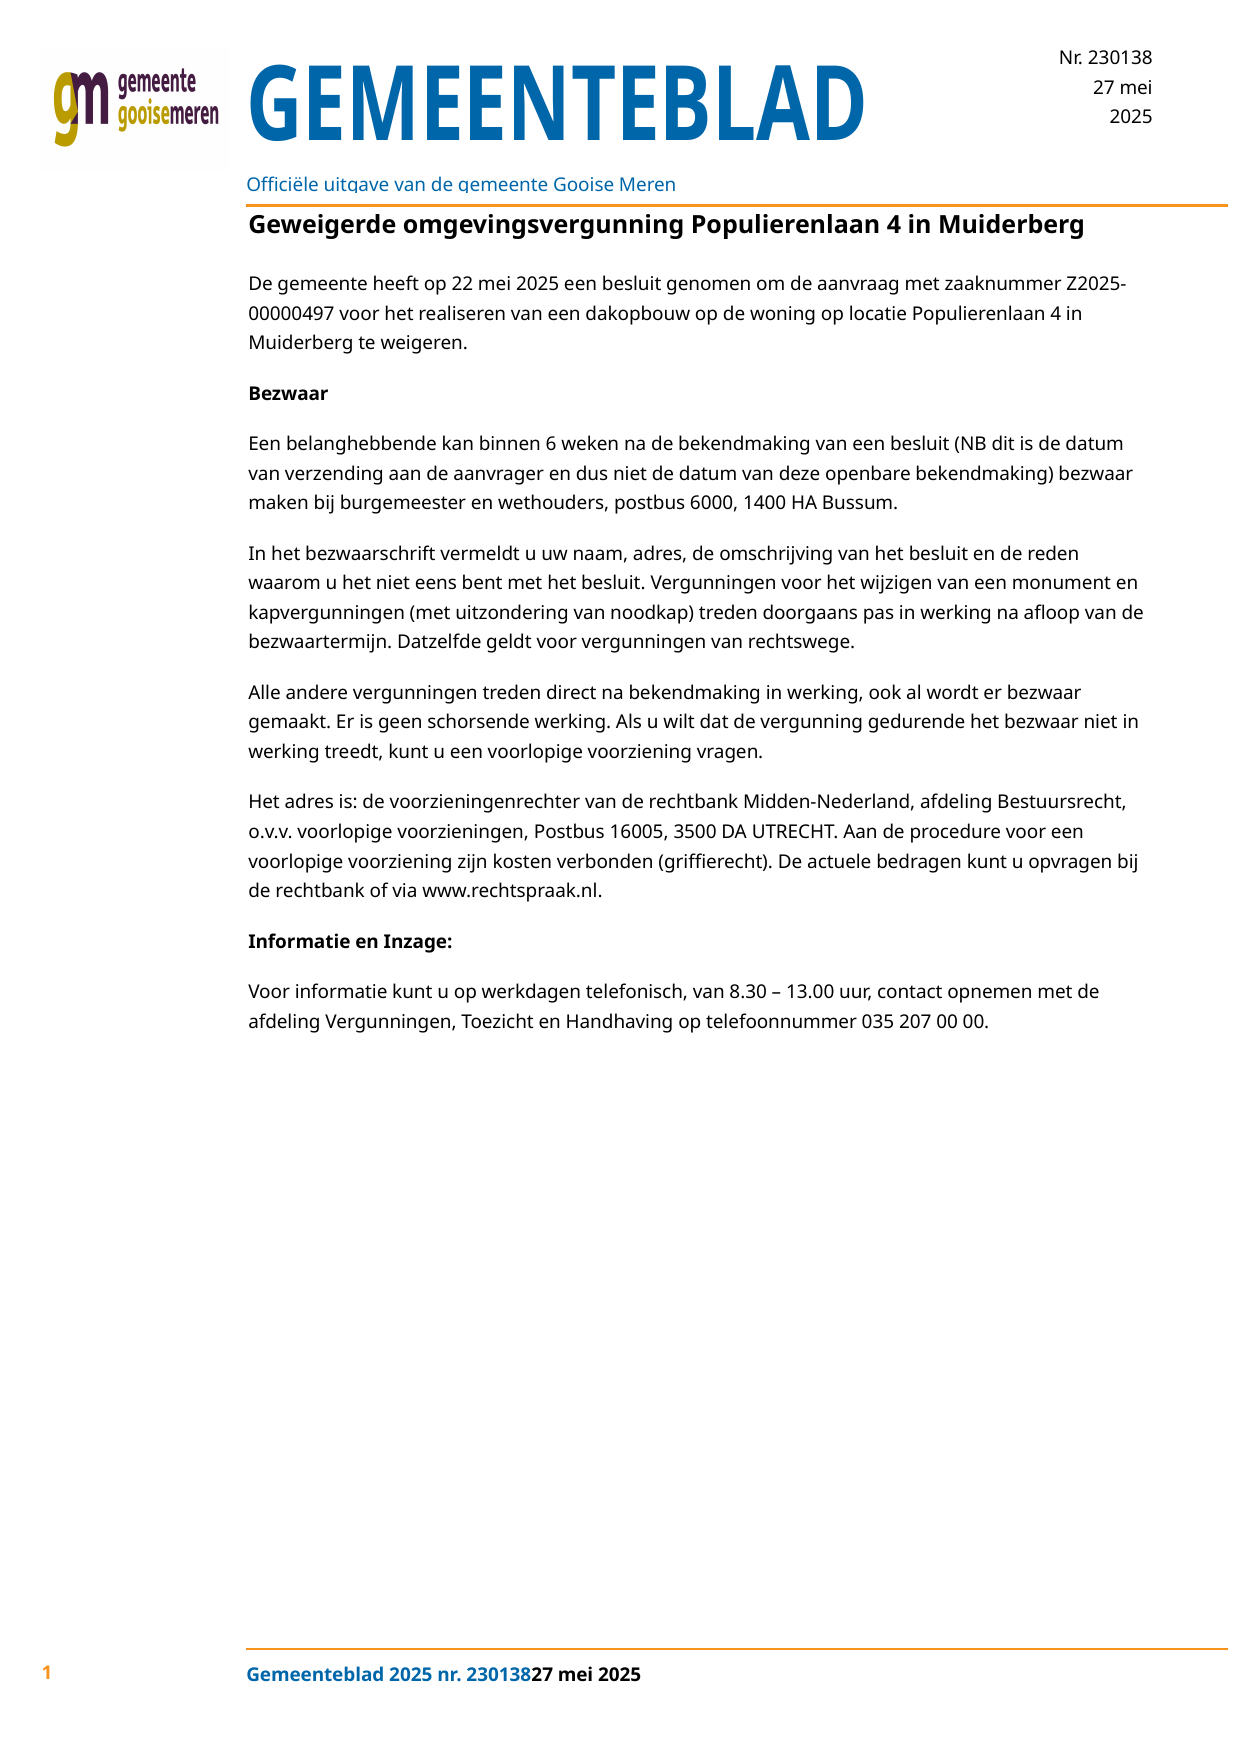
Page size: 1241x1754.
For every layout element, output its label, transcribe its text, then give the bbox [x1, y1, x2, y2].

text De gemeente heeft op 22 mei 2025 een besluit genomen om de aanvraag met zaaknummer Z2025-00000497 voor het realiseren van een dakopbouw op de woning op locatie Populierenlaan 4 in Muiderberg te weigeren. [248, 270, 1152, 355]
text Alle andere vergunningen treden direct na bekendmaking in werking, ook al wordt er bezwaar gemaakt. Er is geen schorsende werking. Als u wilt dat de vergunning gedurende het bezwaar niet in werking treedt, kunt u een voorlopige voorziening vragen. [248, 679, 1152, 764]
text Geweigerde omgevingsvergunning Populierenlaan 4 in Muiderberg [248, 207, 1152, 241]
text Een belanghebbende kan binnen 6 weken na de bekendmaking van een besluit (NB dit is de datum van verzending aan de aanvrager en dus niet de datum van deze openbare bekendmaking) bezwaar maken bij burgemeester en wethouders, postbus 6000, 1400 HA Bussum. [248, 430, 1152, 515]
text Bezwaar [248, 380, 1152, 406]
text Informatie en Inzage: [248, 928, 1152, 953]
text In het bezwaarschrift vermeldt u uw naam, adres, de omschrijving van het besluit en de reden waarom u het niet eens bent met het besluit. Vergunningen voor het wijzigen van een monument en kapvergunningen (met uitzondering van noodkap) treden doorgaans pas in werking na afloop van de bezwaartermijn. Datzelfde geldt voor vergunningen van rechtswege. [248, 540, 1152, 654]
text Het adres is: de voorzieningenrechter van de rechtbank Midden-Nederland, afdeling Bestuursrecht, o.v.v. voorlopige voorzieningen, Postbus 16005, 3500 DA UTRECHT. Aan de procedure voor een voorlopige voorziening zijn kosten verbonden (griffierecht). De actuele bedragen kunt u opvragen bij de rechtbank of via www.rechtspraak.nl. [248, 789, 1152, 903]
picture [41, 47, 231, 172]
text Voor informatie kunt u op werkdagen telefonisch, van 8.30 – 13.00 uur, contact opnemen met de afdeling Vergunningen, Toezicht en Handhaving op telefoonnummer 035 207 00 00. [248, 978, 1152, 1033]
